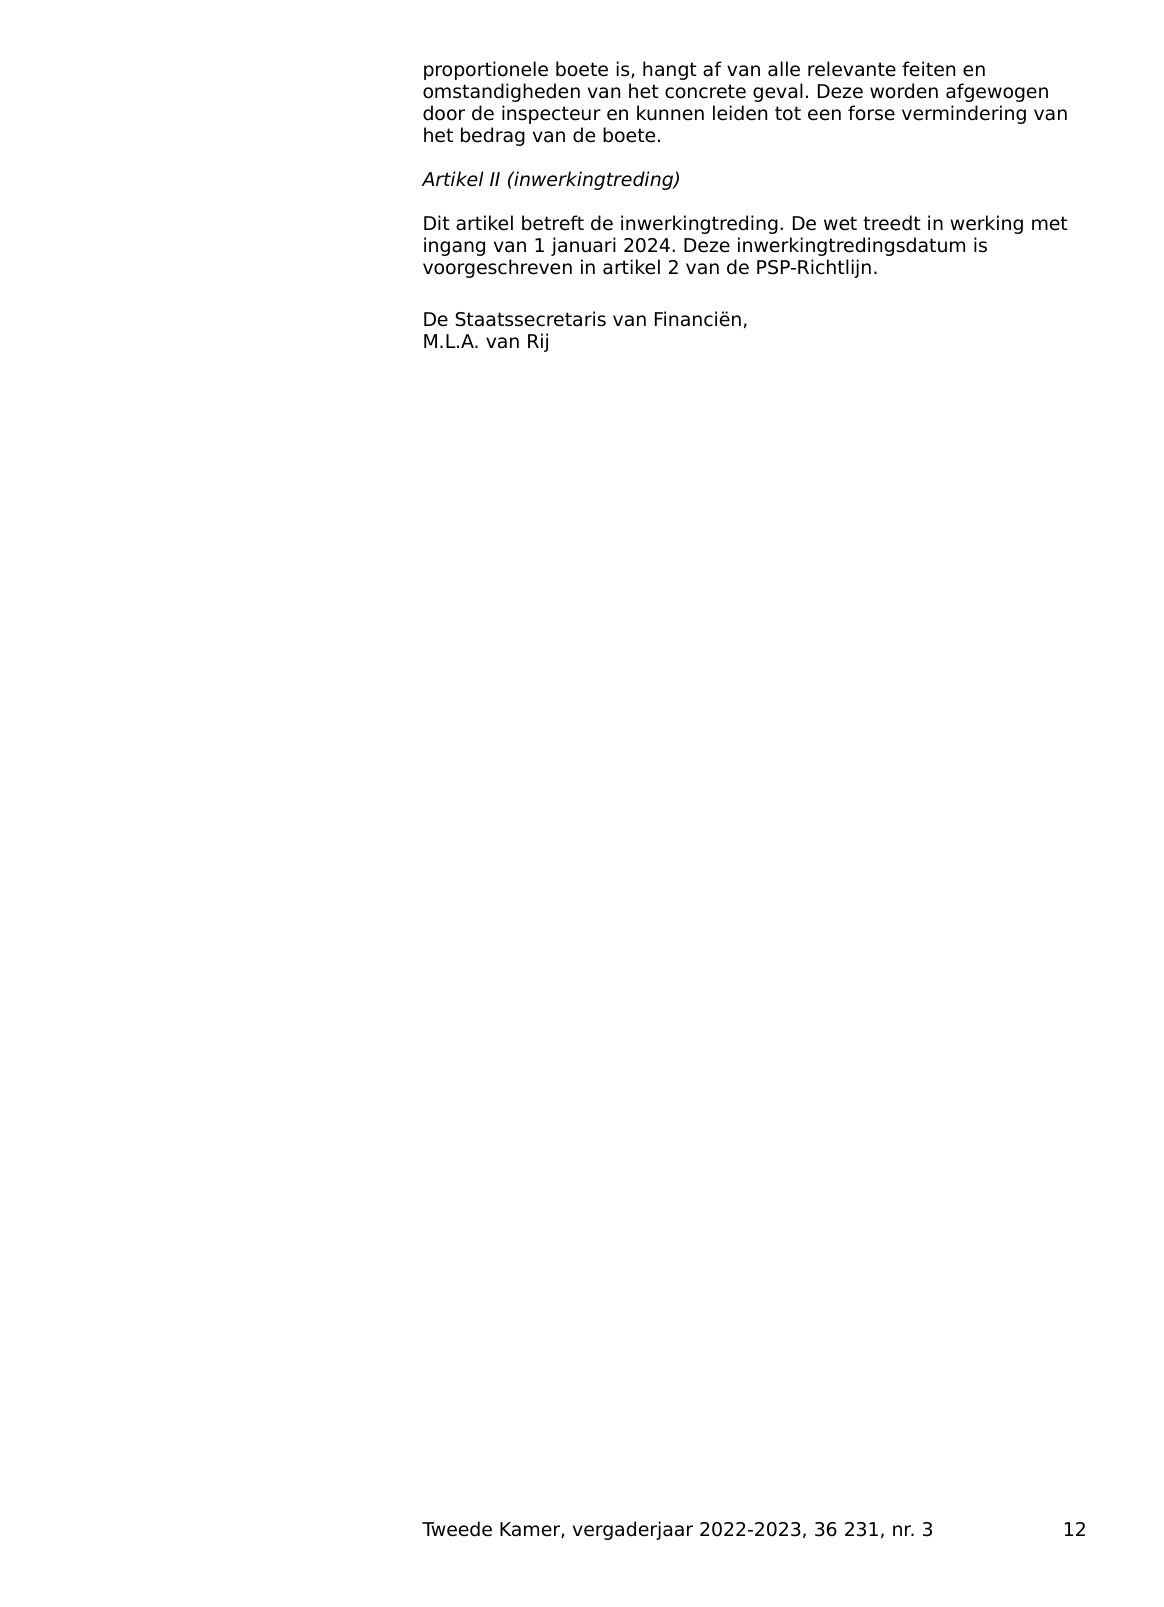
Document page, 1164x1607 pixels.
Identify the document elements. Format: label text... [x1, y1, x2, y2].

text De Staatssecretaris van Financiën, M.L.A. van Rij [422, 309, 1087, 353]
subtitle Artikel II (inwerkingtreding) [422, 169, 1087, 191]
text proportionele boete is, hangt af van alle relevante feiten en omstandigheden van het concrete geval. Deze worden afgewogen door de inspecteur en kunnen leiden tot een forse vermindering van het bedrag van de boete. [422, 59, 1087, 147]
text Dit artikel betreft de inwerkingtreding. De wet treedt in werking met ingang van 1 januari 2024. Deze inwerkingtredingsdatum is voorgeschreven in artikel 2 van de PSP-Richtlijn. [422, 213, 1087, 279]
